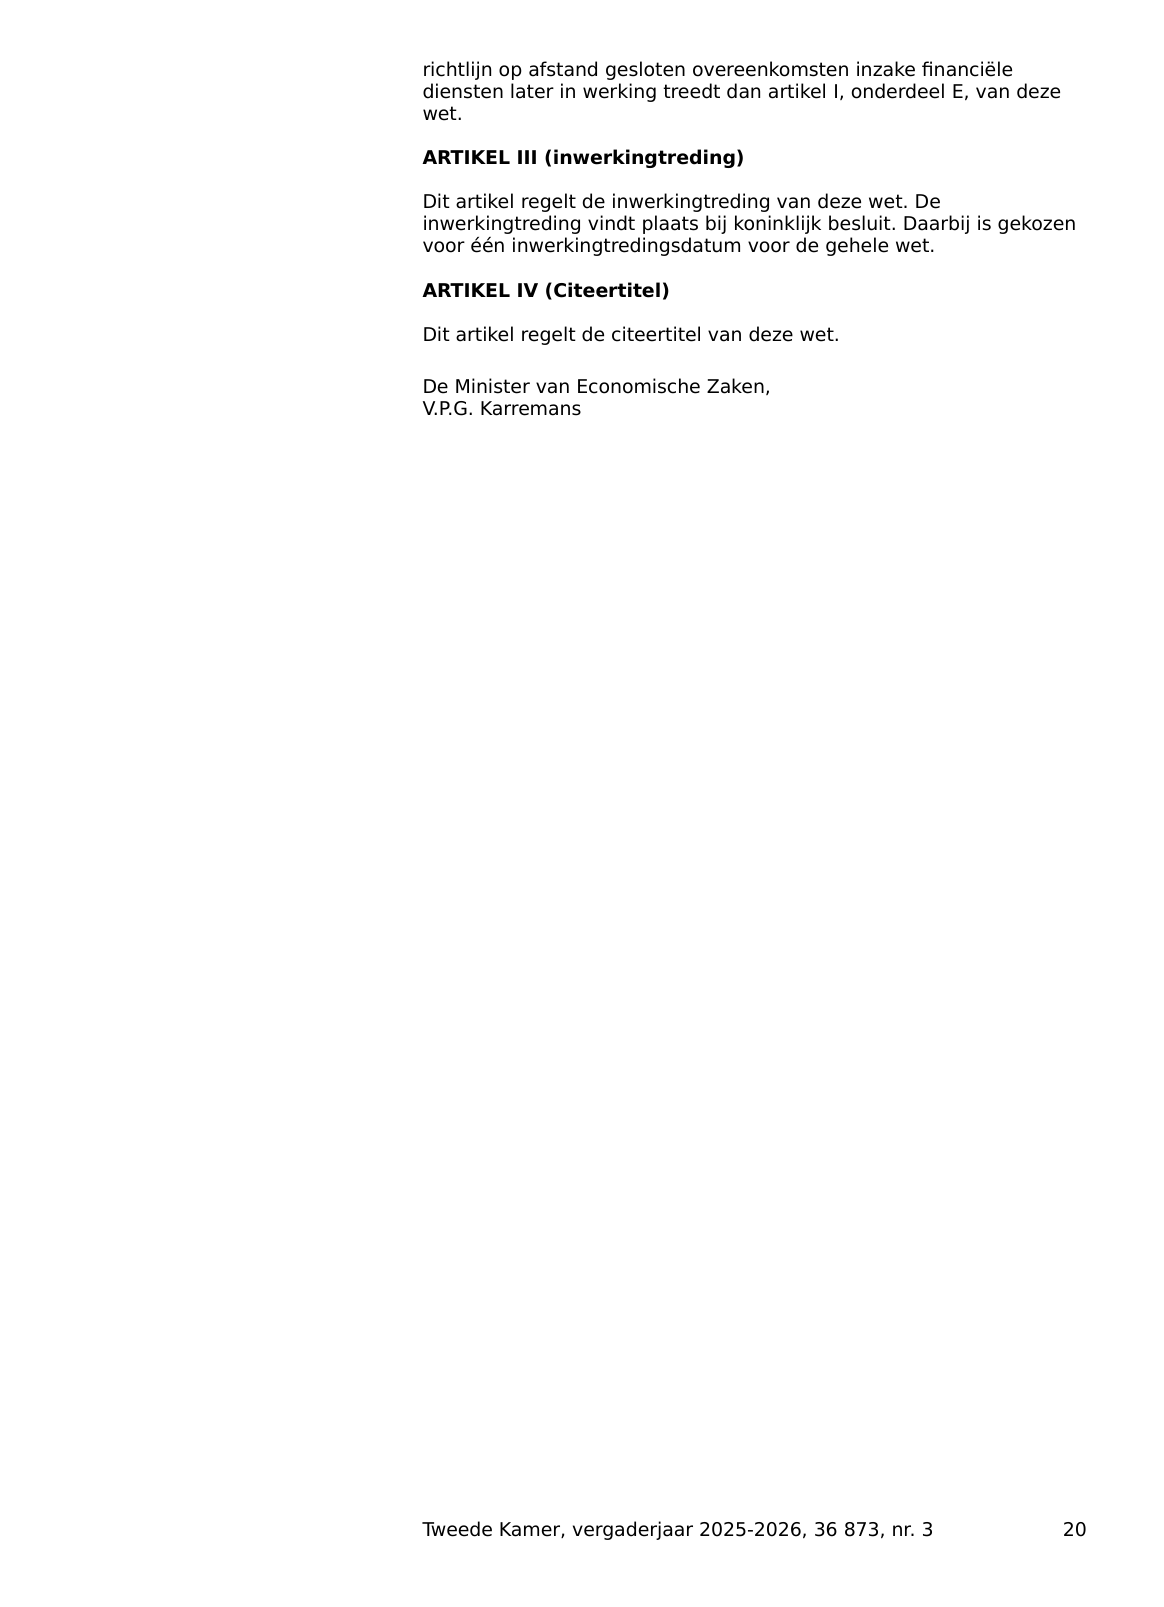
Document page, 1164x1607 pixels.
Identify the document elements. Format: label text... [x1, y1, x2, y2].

text Dit artikel regelt de citeertitel van deze wet. [422, 324, 1087, 346]
text Dit artikel regelt de inwerkingtreding van deze wet. De inwerkingtreding vindt plaats bij koninklijk besluit. Daarbij is gekozen voor één inwerkingtredingsdatum voor de gehele wet. [422, 191, 1087, 257]
text richtlijn op afstand gesloten overeenkomsten inzake financiële diensten later in werking treedt dan artikel I, onderdeel E, van deze wet. [422, 59, 1087, 125]
subtitle ARTIKEL III (inwerkingtreding) [422, 147, 1087, 169]
text De Minister van Economische Zaken, V.P.G. Karremans [422, 376, 1087, 419]
subtitle ARTIKEL IV (Citeertitel) [422, 279, 1087, 301]
